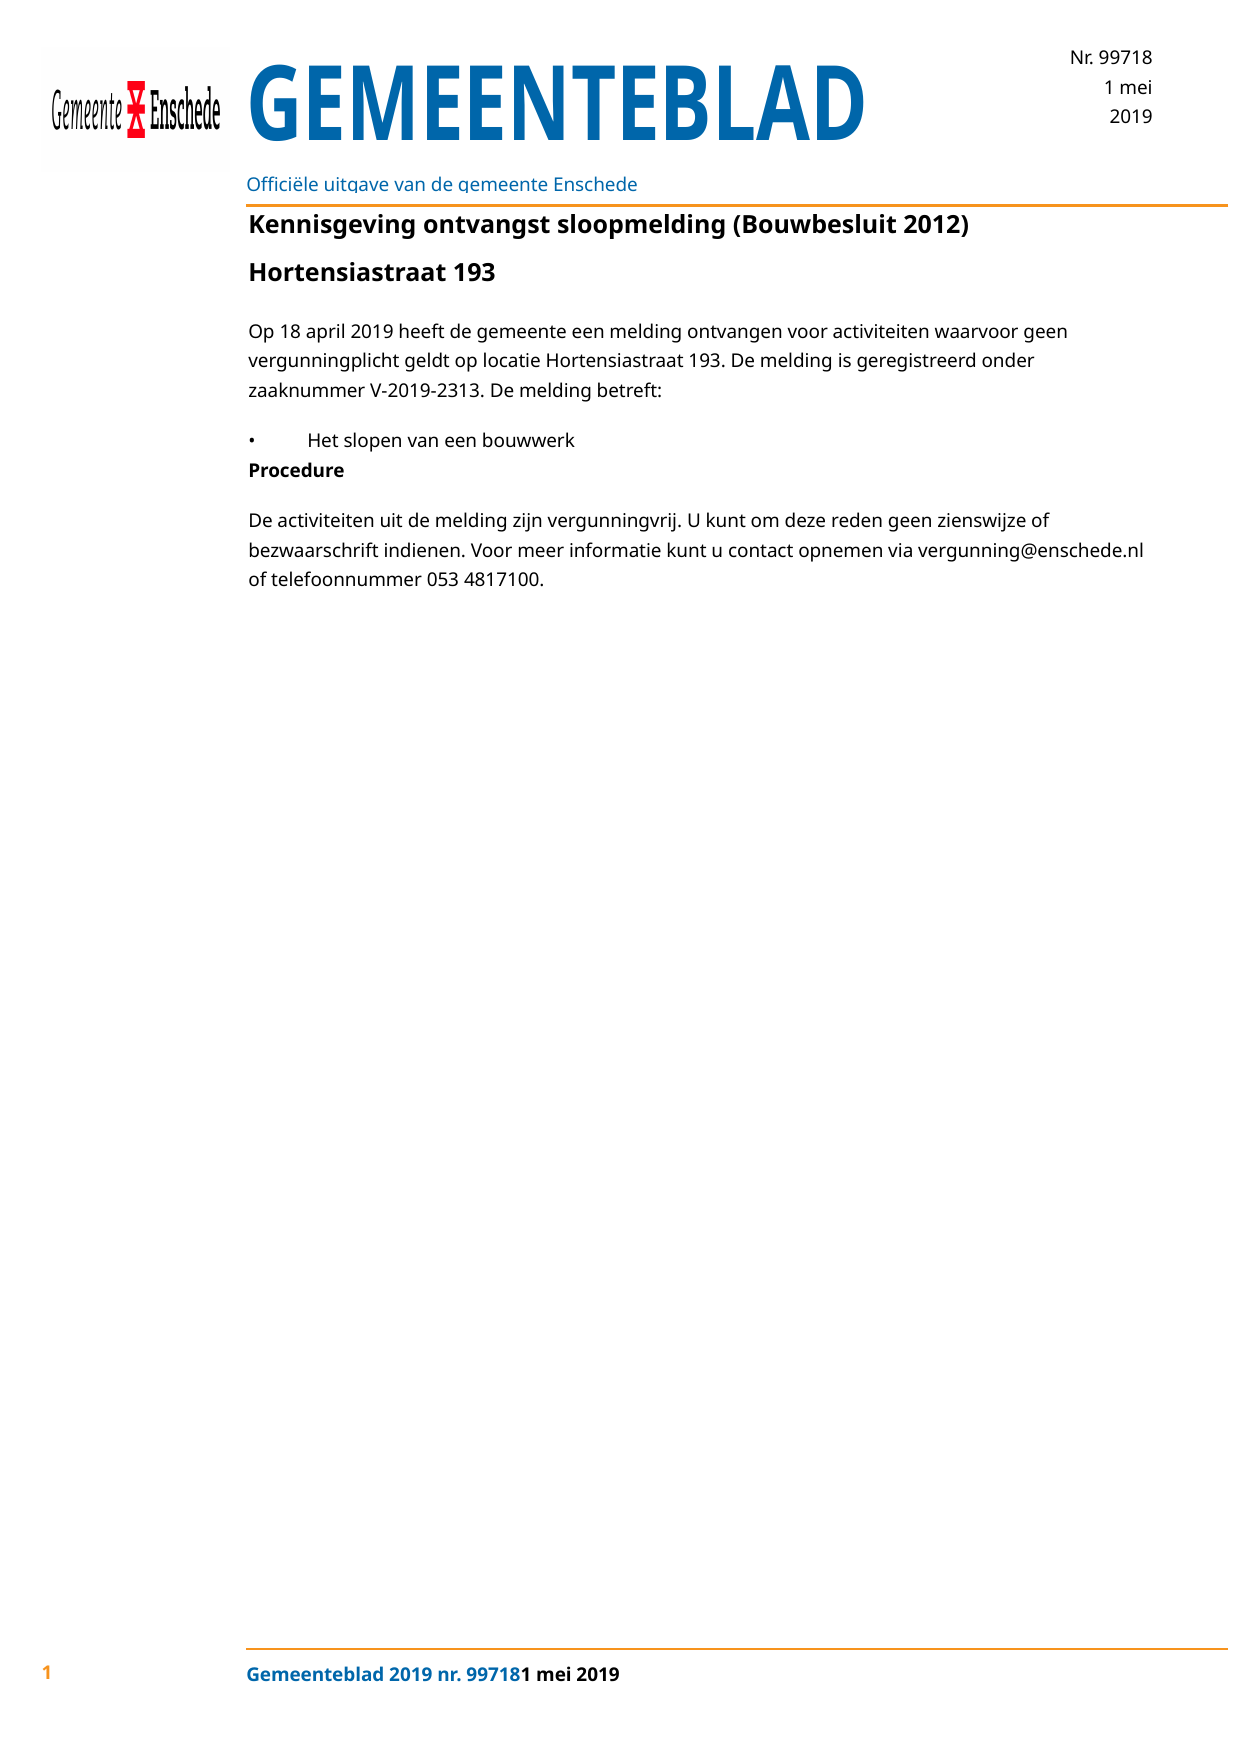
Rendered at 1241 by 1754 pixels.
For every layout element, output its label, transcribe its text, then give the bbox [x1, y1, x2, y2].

text Kennisgeving ontvangst sloopmelding (Bouwbesluit 2012) Hortensiastraat 193 [248, 207, 1152, 288]
list Het slopen van een bouwwerk [248, 427, 1152, 453]
text Procedure [248, 457, 1152, 483]
text De activiteiten uit de melding zijn vergunningvrij. U kunt om deze reden geen zienswijze of bezwaarschrift indienen. Voor meer informatie kunt u contact opnemen via vergunning@enschede.nl of telefoonnummer 053 4817100. [248, 507, 1152, 592]
text Op 18 april 2019 heeft de gemeente een melding ontvangen voor activiteiten waarvoor geen vergunningplicht geldt op locatie Hortensiastraat 193. De melding is geregistreerd onder zaaknummer V-2019-2313. De melding betreft: [248, 318, 1152, 403]
picture [41, 47, 231, 172]
